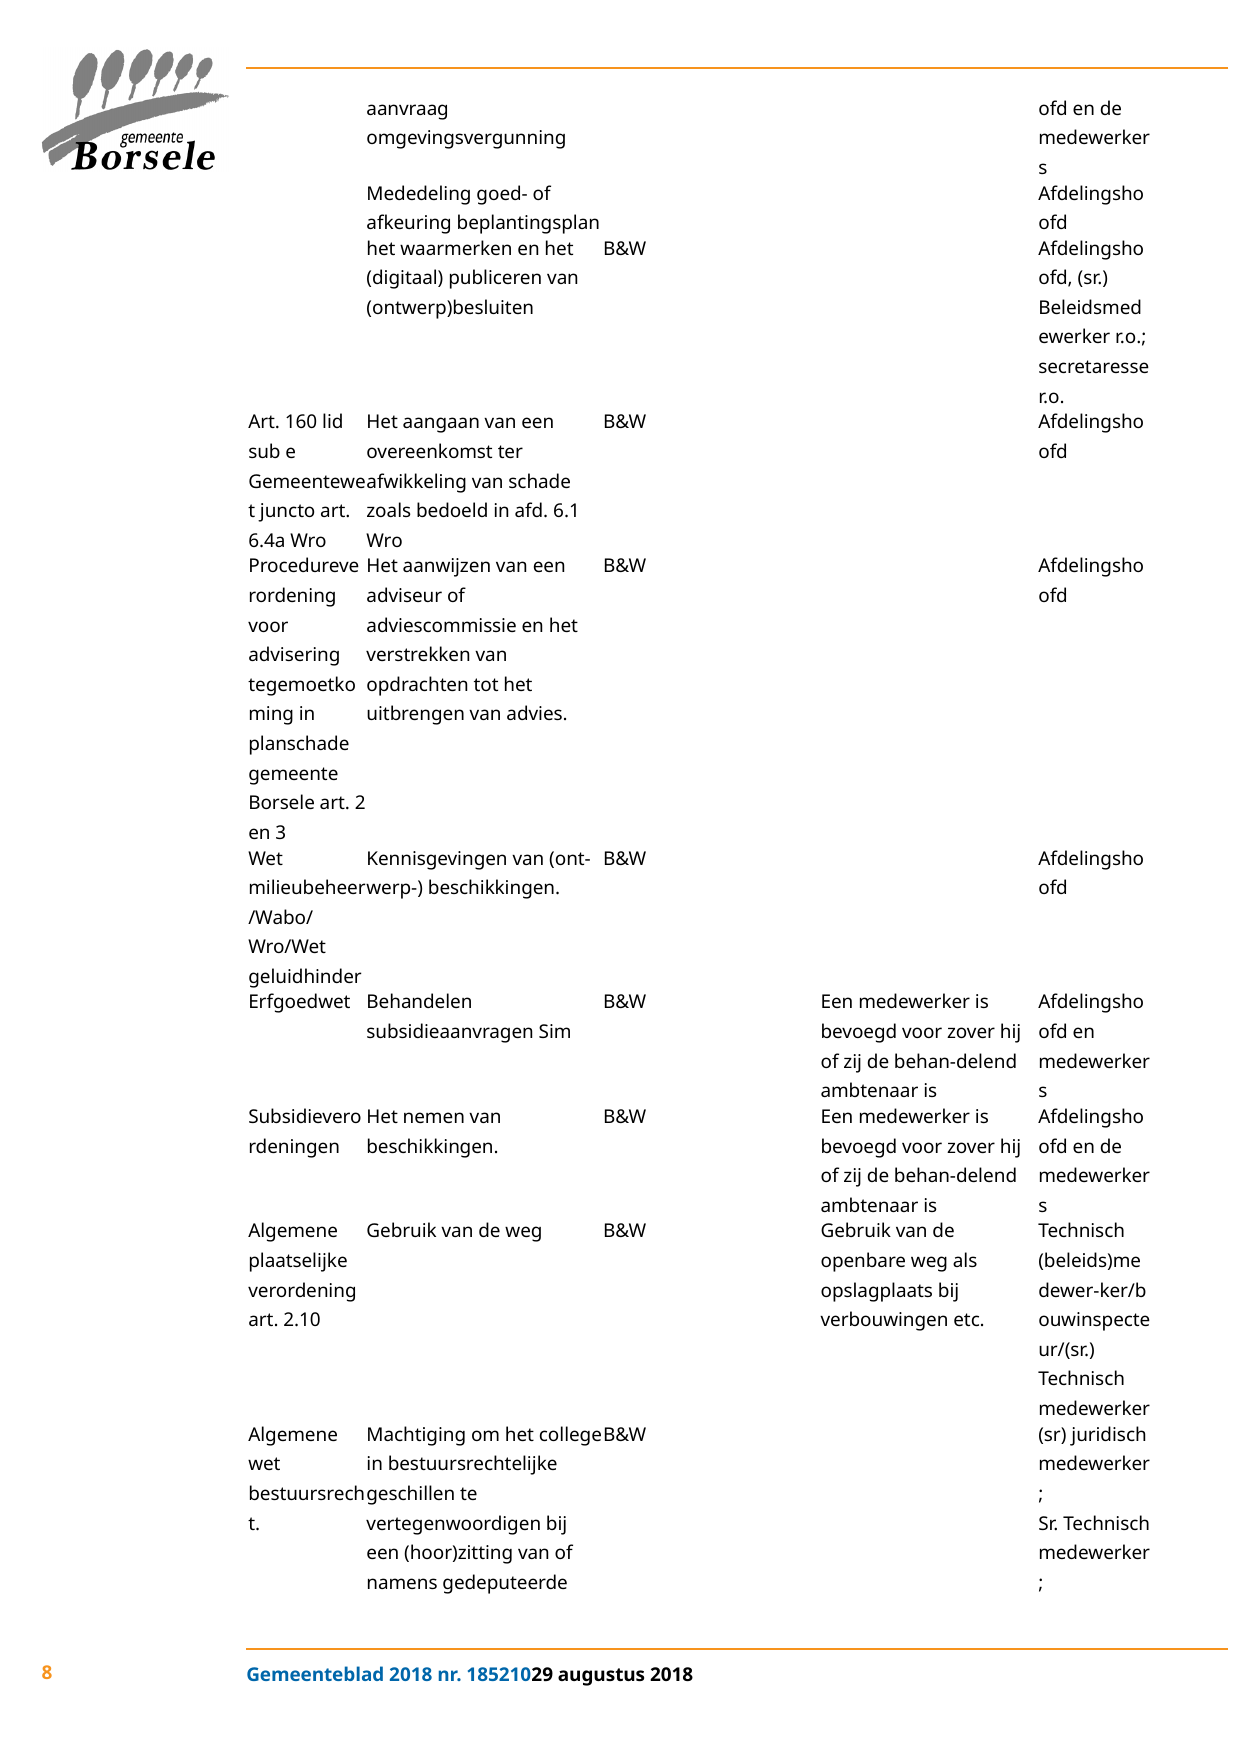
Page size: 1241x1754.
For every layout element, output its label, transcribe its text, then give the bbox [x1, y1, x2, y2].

table_cell B&W [603, 409, 820, 553]
table_cell Het aangaan van een overeenkomst ter afwikkeling van schade zoals bedoeld in afd. 6.1 Wro [366, 409, 603, 553]
table_cell [820, 409, 1038, 553]
table_cell B&W [603, 1103, 820, 1218]
table_cell Behandelen subsidieaanvragen Sim [366, 989, 603, 1103]
table_cell Wet milieubeheer/Wabo/ Wro/Wet geluidhinder [248, 845, 366, 989]
table_cell Mededeling goed- of afkeuring beplantingsplan [366, 180, 603, 235]
table_cell Kennisgevingen van (ont- werp-) beschikkingen. [366, 845, 603, 989]
table_cell het waarmerken en het (digitaal) publiceren van (ontwerp)besluiten [366, 235, 603, 409]
table_cell B&W [603, 235, 820, 409]
table_cell B&W [603, 989, 820, 1103]
table_cell Een medewerker is bevoegd voor zover hij of zij de behan-delend ambtenaar is [820, 1103, 1038, 1218]
table_cell [820, 845, 1038, 989]
table_cell Afdelingshoofd [1038, 553, 1152, 845]
table_cell Afdelingshoofd, (sr.) Beleidsmedewerker r.o.; secretaresse r.o. [1038, 235, 1152, 409]
table_cell ofd en de medewerkers [1038, 95, 1152, 180]
table_cell [820, 95, 1038, 180]
table_cell Technisch (beleids)medewer-ker/bouwinspecteur/(sr.) Technisch medewerker [1038, 1218, 1152, 1421]
table_cell Afdelingshoofd en medewerkers [1038, 989, 1152, 1103]
table_cell [820, 235, 1038, 409]
table_cell [603, 95, 820, 180]
table_cell Erfgoedwet [248, 989, 366, 1103]
table_cell Subsidieverordeningen [248, 1103, 366, 1218]
table_cell Art. 160 lid sub e Gemeentewet juncto art. 6.4a Wro [248, 409, 366, 553]
table_cell [820, 553, 1038, 845]
table_cell Afdelingshoofd en de medewerkers [1038, 1103, 1152, 1218]
table_cell B&W [603, 845, 820, 989]
table_cell Het nemen van beschikkingen. [366, 1103, 603, 1218]
table_cell Een medewerker is bevoegd voor zover hij of zij de behan-delend ambtenaar is [820, 989, 1038, 1103]
table_cell [248, 235, 366, 409]
table_cell Afdelingshoofd [1038, 409, 1152, 553]
table_cell B&W [603, 1218, 820, 1421]
table_cell [603, 180, 820, 235]
picture [41, 47, 231, 172]
table_cell Gebruik van de openbare weg als opslagplaats bij verbouwingen etc. [820, 1218, 1038, 1421]
table_cell Gebruik van de weg [366, 1218, 603, 1421]
table_cell Algemene plaatselijke verordening art. 2.10 [248, 1218, 366, 1421]
table_cell Machtiging om het college in bestuursrechtelijke geschillen te vertegenwoordigen bij een (hoor)zitting van of namens gedeputeerde [366, 1421, 603, 1594]
table_cell (sr) juridisch medewerker; Sr. Technisch medewerker; [1038, 1421, 1152, 1594]
table_cell Afdelingshoofd [1038, 180, 1152, 235]
table_cell B&W [603, 553, 820, 845]
table_cell [820, 1421, 1038, 1594]
table_cell [248, 95, 366, 180]
table_cell B&W [603, 1421, 820, 1594]
table_cell Afdelingshoofd [1038, 845, 1152, 989]
table_cell aanvraag omgevingsvergunning [366, 95, 603, 180]
table_cell Het aanwijzen van een adviseur of adviescommissie en het verstrekken van opdrachten tot het uitbrengen van advies. [366, 553, 603, 845]
table_cell [820, 180, 1038, 235]
table_cell [248, 180, 366, 235]
table_cell Algemene wet bestuursrecht. [248, 1421, 366, 1594]
table_cell Procedureverordening voor advisering tegemoetkoming in planschade gemeente Borsele art. 2 en 3 [248, 553, 366, 845]
